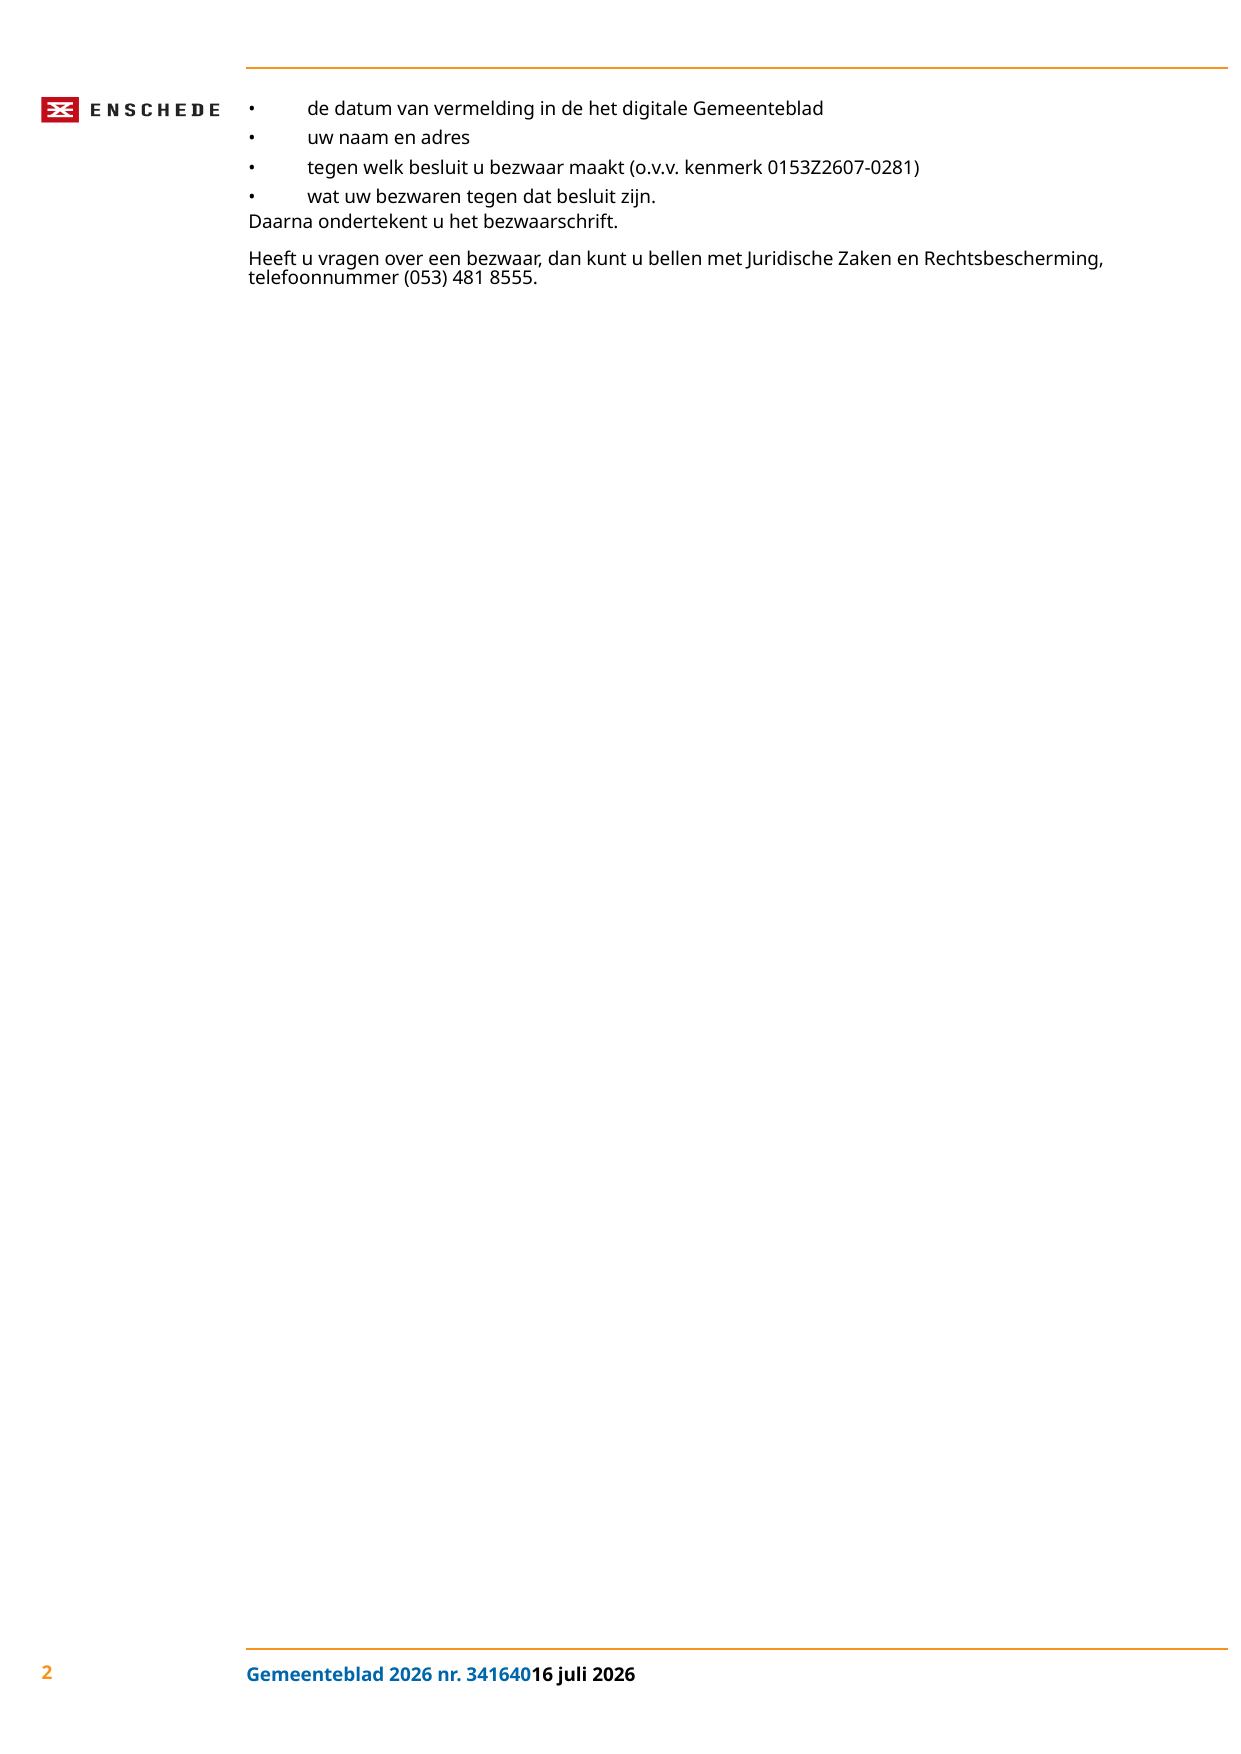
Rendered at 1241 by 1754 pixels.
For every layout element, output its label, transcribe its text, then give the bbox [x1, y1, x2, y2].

list tegen welk besluit u bezwaar maakt (o.v.v. kenmerk 0153Z2607-0281) [248, 154, 1152, 180]
text Heeft u vragen over een bezwaar, dan kunt u bellen met Juridische Zaken en Rechtsbescherming, telefoonnummer (053) 481 8555. [248, 250, 1152, 289]
text Daarna ondertekent u het bezwaarschrift. [248, 213, 1152, 232]
list wat uw bezwaren tegen dat besluit zijn. [248, 183, 1152, 209]
picture [41, 47, 231, 172]
list uw naam en adres [248, 124, 1152, 150]
list de datum van vermelding in de het digitale Gemeenteblad [248, 95, 1152, 121]
